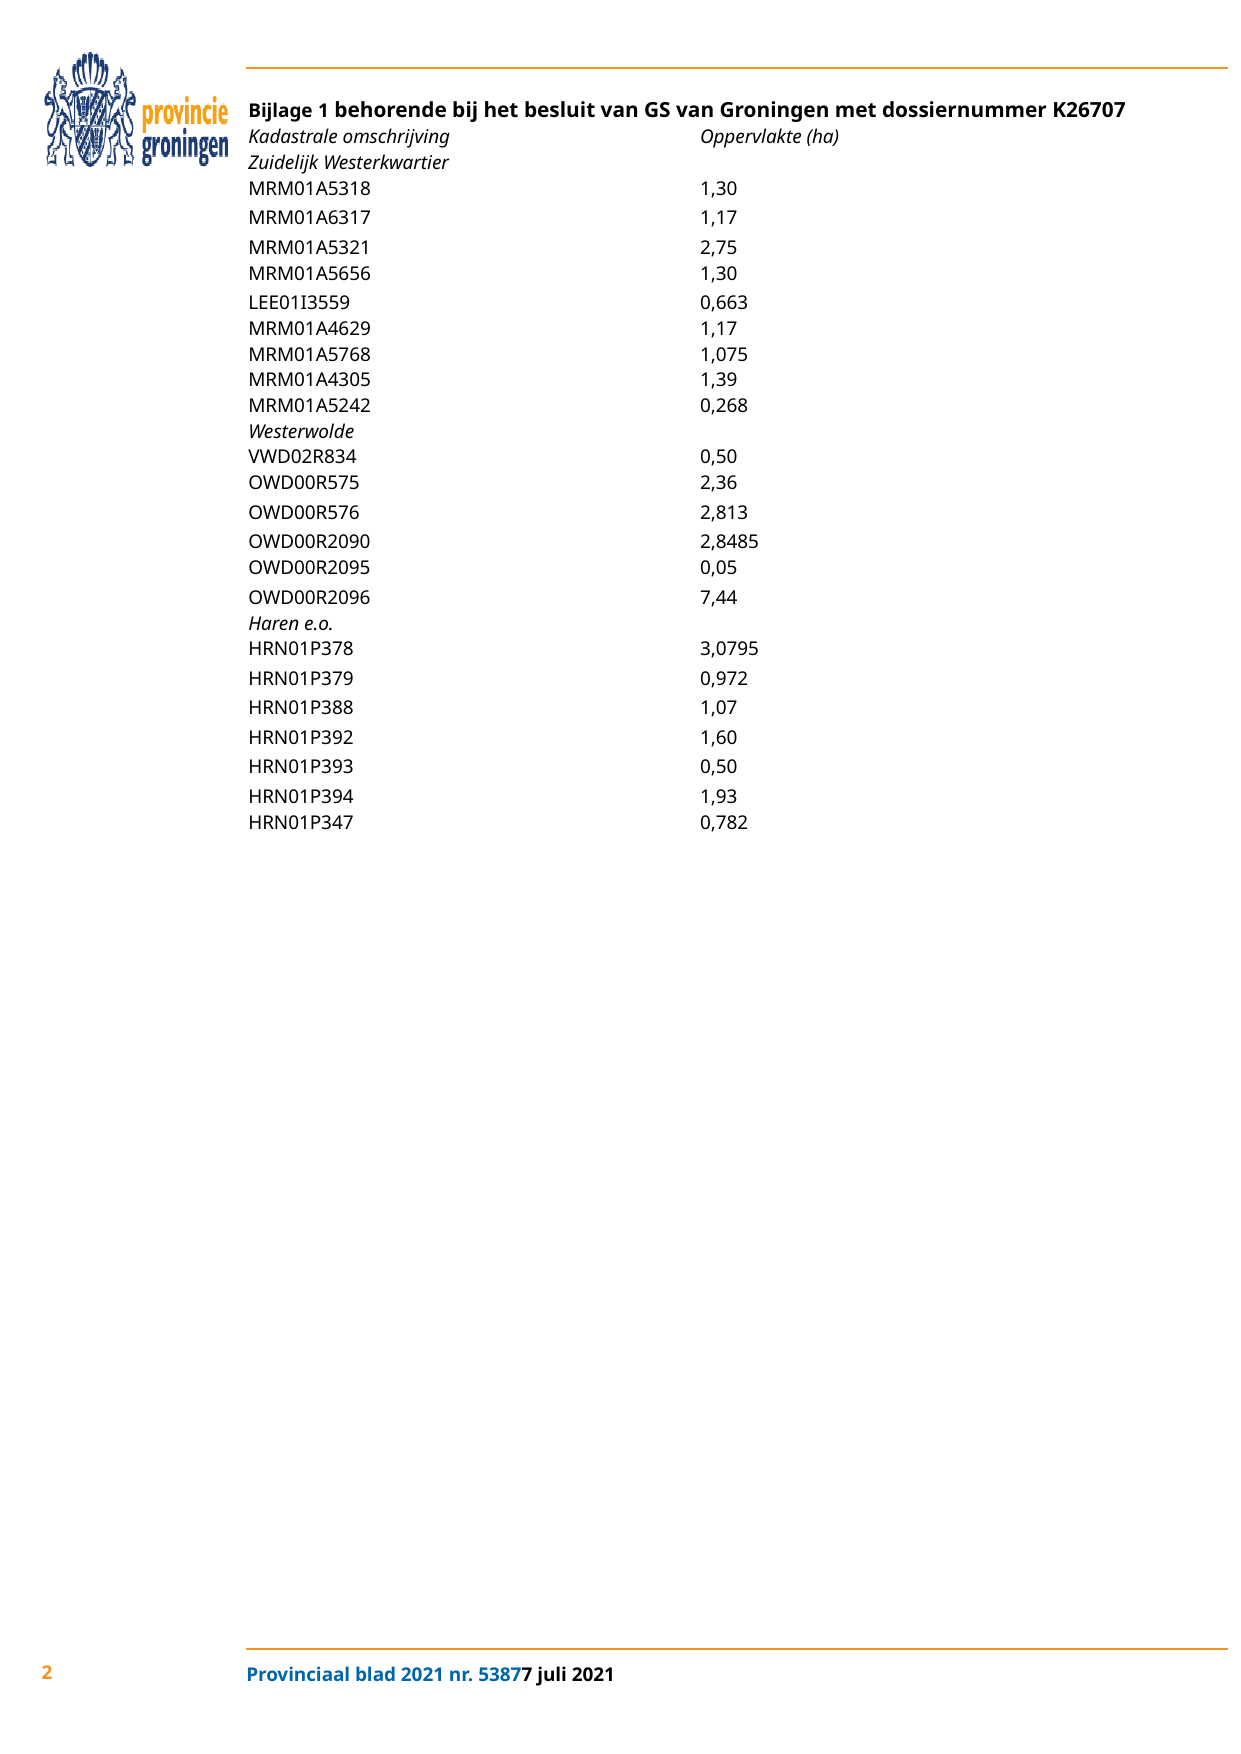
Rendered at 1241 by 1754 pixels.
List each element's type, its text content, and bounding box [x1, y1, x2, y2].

table_cell VWD02R834 [248, 444, 700, 469]
table_cell [700, 610, 1152, 635]
table_cell MRM01A5768 [248, 341, 700, 367]
table_cell MRM01A4305 [248, 367, 700, 392]
table_header Kadastrale omschrijving [248, 124, 700, 149]
table_cell MRM01A5318 MRM01A6317 MRM01A5321 [248, 175, 700, 260]
table_cell [700, 418, 1152, 444]
table_cell 0,50 [700, 444, 1152, 469]
table_cell 1,17 [700, 315, 1152, 341]
table_cell 1,39 [700, 367, 1152, 392]
table_cell 1,30 0,663 [700, 260, 1152, 315]
table_cell 1,075 [700, 341, 1152, 367]
table_cell MRM01A5656 LEE01I3559 [248, 260, 700, 315]
table_cell [700, 149, 1152, 175]
table_cell Zuidelijk Westerkwartier [248, 149, 700, 175]
picture [41, 47, 231, 172]
table_cell Haren e.o. [248, 610, 700, 635]
table_cell 1,30 1,17 2,75 [700, 175, 1152, 260]
table_cell Westerwolde [248, 418, 700, 444]
table_cell 0,268 [700, 392, 1152, 418]
table_header Oppervlakte (ha) [700, 124, 1152, 149]
table_cell OWD00R575 OWD00R576 OWD00R2090 [248, 470, 700, 554]
table_cell MRM01A4629 [248, 315, 700, 341]
table_cell OWD00R2095 OWD00R2096 [248, 554, 700, 610]
table_cell MRM01A5242 [248, 392, 700, 418]
text Bijlage 1 behorende bij het besluit van GS van Groningen met dossiernummer K26707 [248, 95, 1152, 123]
table_cell 3,0795 0,972 1,07 1,60 0,50 1,93 [700, 635, 1152, 809]
table_cell 0,05 7,44 [700, 554, 1152, 610]
table_cell HRN01P347 [248, 809, 700, 835]
table_cell 0,782 [700, 809, 1152, 835]
table_cell HRN01P378 HRN01P379 HRN01P388 HRN01P392 HRN01P393 HRN01P394 [248, 635, 700, 809]
table_cell 2,36 2,813 2,8485 [700, 470, 1152, 554]
